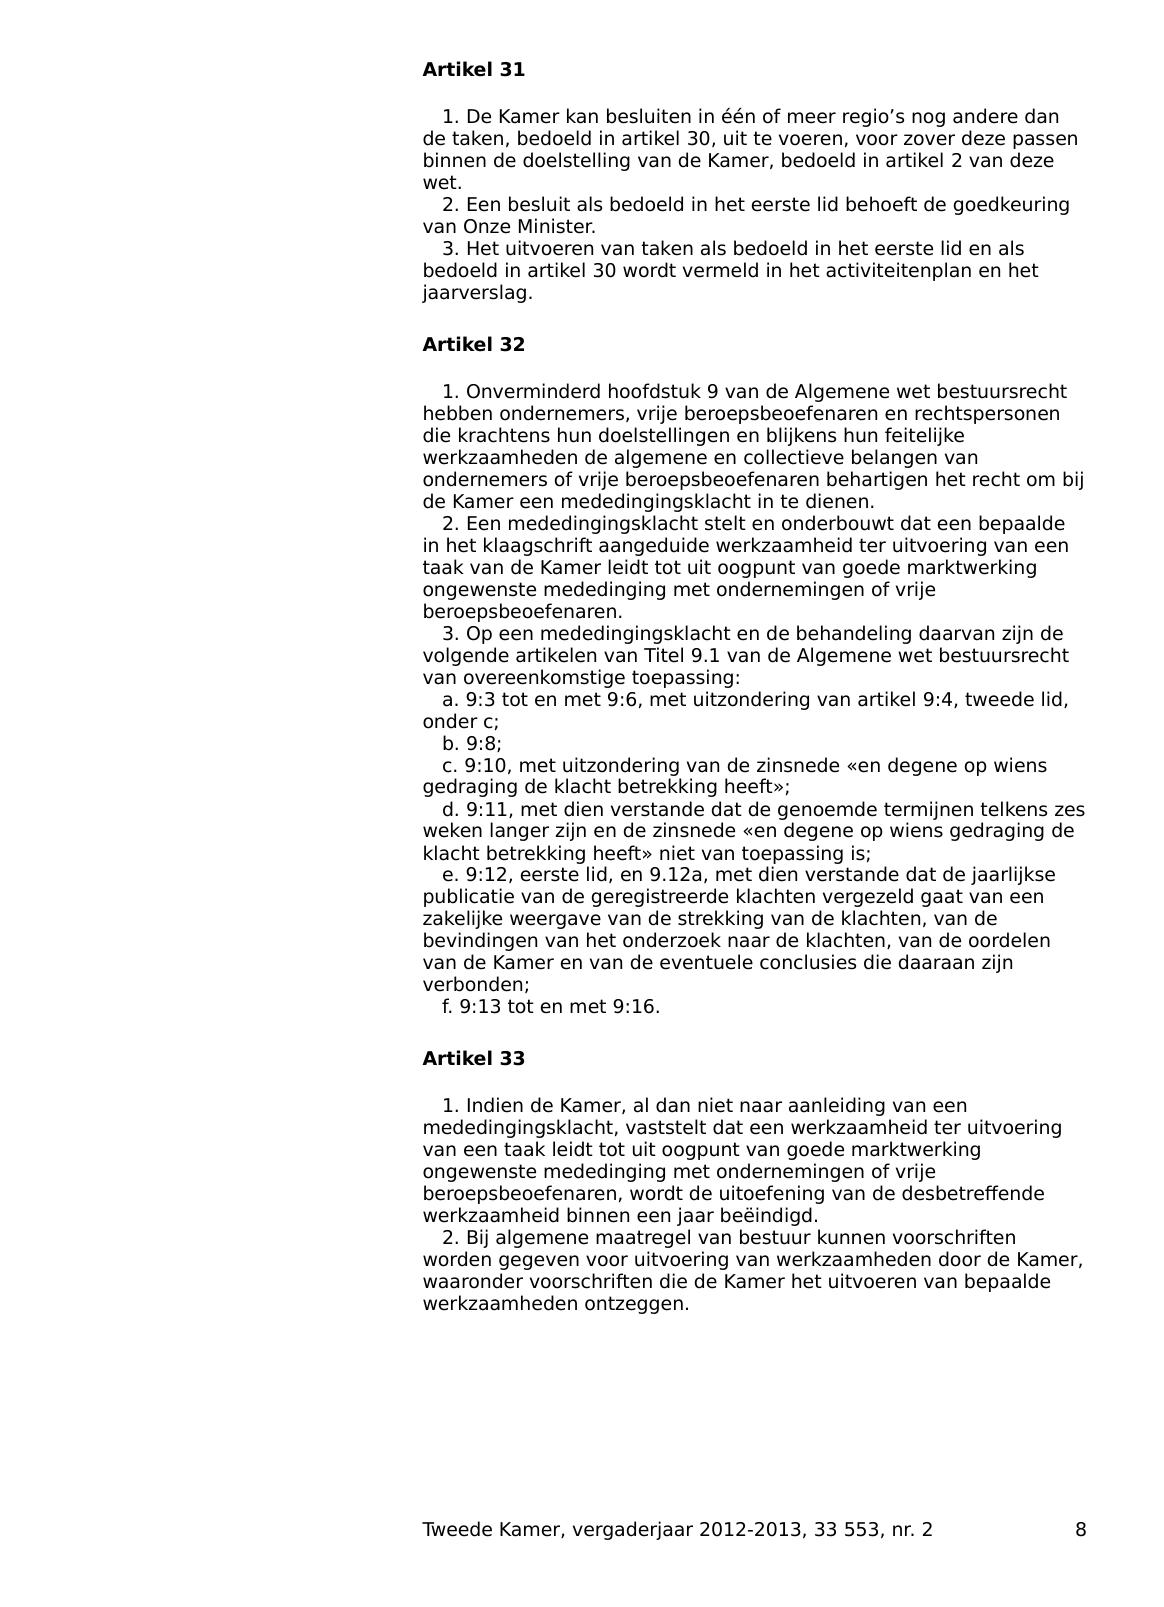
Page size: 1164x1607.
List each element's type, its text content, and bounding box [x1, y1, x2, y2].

text 3. Op een mededingingsklacht en de behandeling daarvan zijn de volgende artikelen van Titel 9.1 van de Algemene wet bestuursrecht van overeenkomstige toepassing: [422, 623, 1087, 688]
text 1. De Kamer kan besluiten in één of meer regio’s nog andere dan de taken, bedoeld in artikel 30, uit te voeren, voor zover deze passen binnen de doelstelling van de Kamer, bedoeld in artikel 2 van deze wet. [422, 106, 1087, 194]
text 2. Een mededingingsklacht stelt en onderbouwt dat een bepaalde in het klaagschrift aangeduide werkzaamheid ter uitvoering van een taak van de Kamer leidt tot uit oogpunt van goede marktwerking ongewenste mededinging met ondernemingen of vrije beroepsbeoefenaren. [422, 513, 1087, 623]
subtitle Artikel 31 [422, 59, 1087, 81]
text 1. Indien de Kamer, al dan niet naar aanleiding van een mededingingsklacht, vaststelt dat een werkzaamheid ter uitvoering van een taak leidt tot uit oogpunt van goede marktwerking ongewenste mededinging met ondernemingen of vrije beroepsbeoefenaren, wordt de uitoefening van de desbetreffende werkzaamheid binnen een jaar beëindigd. [422, 1095, 1087, 1227]
text 1. Onverminderd hoofdstuk 9 van de Algemene wet bestuursrecht hebben ondernemers, vrije beroepsbeoefenaren en rechtspersonen die krachtens hun doelstellingen en blijkens hun feitelijke werkzaamheden de algemene en collectieve belangen van ondernemers of vrije beroepsbeoefenaren behartigen het recht om bij de Kamer een mededingingsklacht in te dienen. [422, 381, 1087, 513]
text a. 9:3 tot en met 9:6, met uitzondering van artikel 9:4, tweede lid, onder c; [422, 688, 1087, 732]
text 3. Het uitvoeren van taken als bedoeld in het eerste lid en als bedoeld in artikel 30 wordt vermeld in het activiteitenplan en het jaarverslag. [422, 238, 1087, 304]
text 2. Een besluit als bedoeld in het eerste lid behoeft de goedkeuring van Onze Minister. [422, 194, 1087, 238]
text e. 9:12, eerste lid, en 9.12a, met dien verstande dat de jaarlijkse publicatie van de geregistreerde klachten vergezeld gaat van een zakelijke weergave van de strekking van de klachten, van de bevindingen van het onderzoek naar de klachten, van de oordelen van de Kamer en van de eventuele conclusies die daaraan zijn verbonden; [422, 864, 1087, 996]
text c. 9:10, met uitzondering van de zinsnede «en degene op wiens gedraging de klacht betrekking heeft»; [422, 754, 1087, 798]
subtitle Artikel 32 [422, 334, 1087, 356]
text b. 9:8; [422, 732, 1087, 754]
text f. 9:13 tot en met 9:16. [422, 996, 1087, 1018]
text 2. Bij algemene maatregel van bestuur kunnen voorschriften worden gegeven voor uitvoering van werkzaamheden door de Kamer, waaronder voorschriften die de Kamer het uitvoeren van bepaalde werkzaamheden ontzeggen. [422, 1227, 1087, 1315]
subtitle Artikel 33 [422, 1048, 1087, 1070]
text d. 9:11, met dien verstande dat de genoemde termijnen telkens zes weken langer zijn en de zinsnede «en degene op wiens gedraging de klacht betrekking heeft» niet van toepassing is; [422, 798, 1087, 864]
